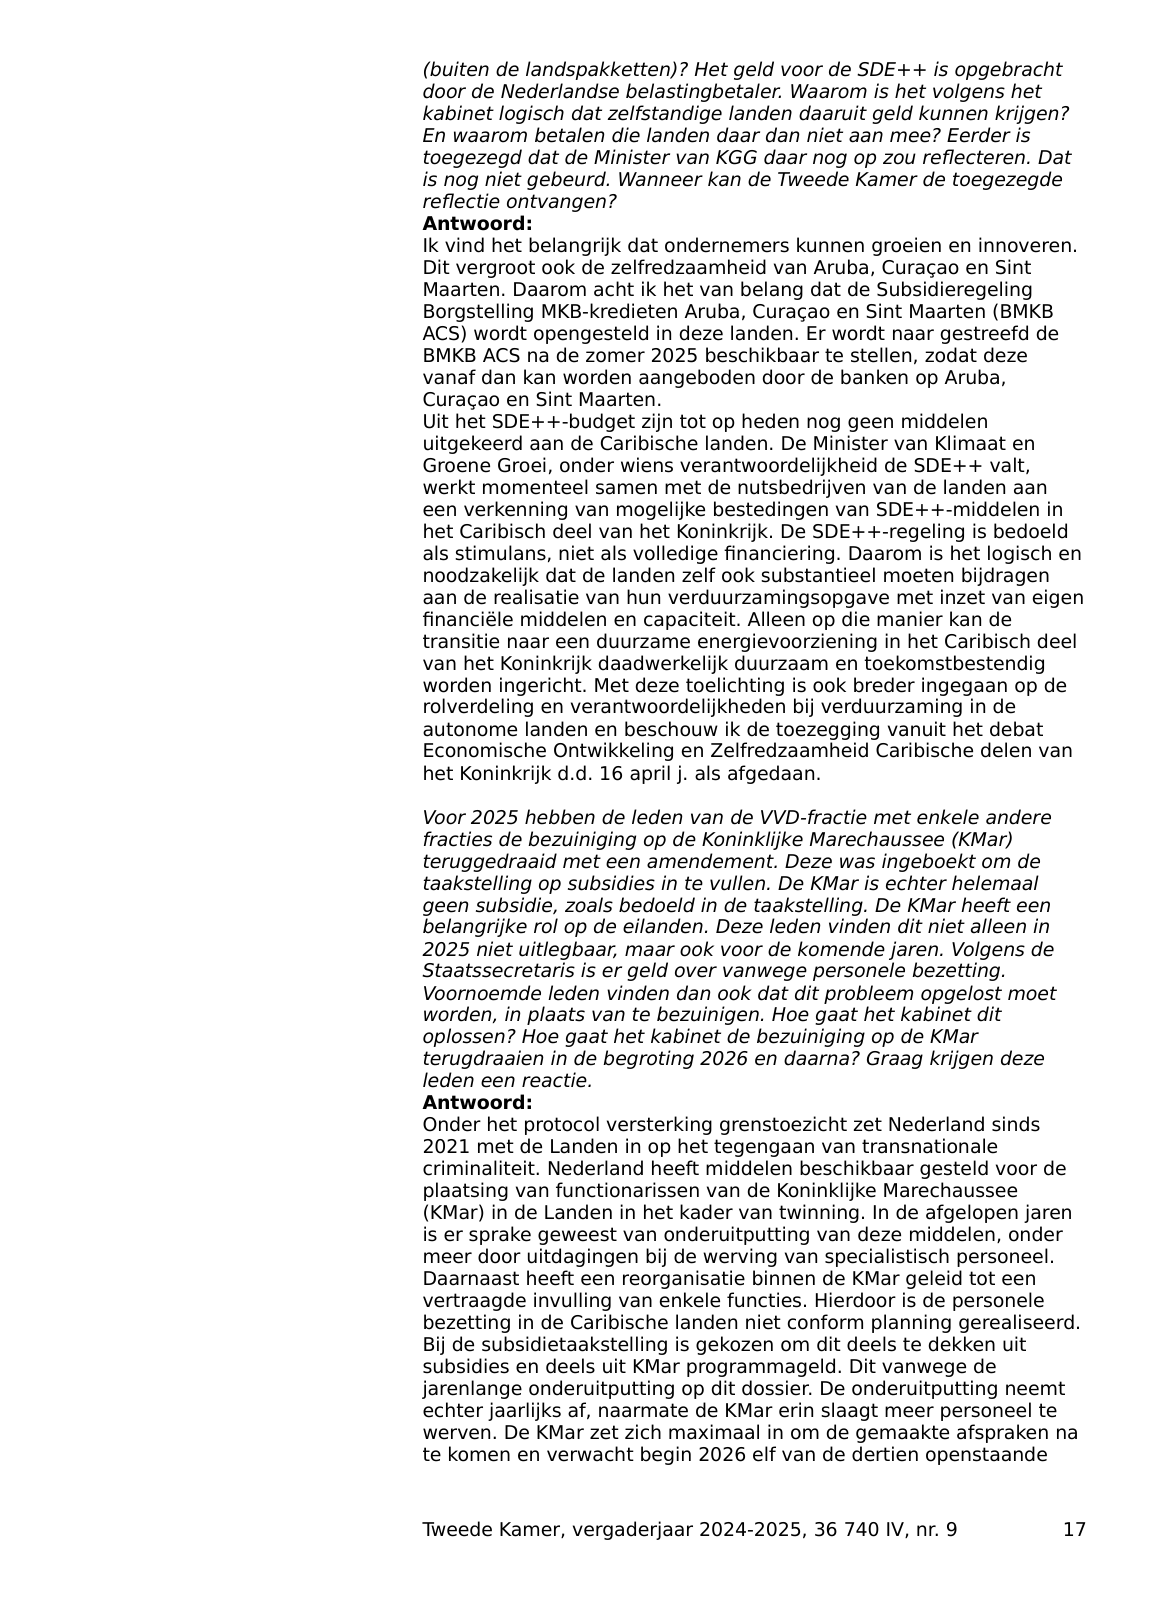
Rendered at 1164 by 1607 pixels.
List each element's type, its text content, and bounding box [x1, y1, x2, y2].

text Ik vind het belangrijk dat ondernemers kunnen groeien en innoveren. Dit vergroot ook de zelfredzaamheid van Aruba, Curaçao en Sint Maarten. Daarom acht ik het van belang dat de Subsidieregeling Borgstelling MKB-kredieten Aruba, Curaçao en Sint Maarten (BMKB ACS) wordt opengesteld in deze landen. Er wordt naar gestreefd de BMKB ACS na de zomer 2025 beschikbaar te stellen, zodat deze vanaf dan kan worden aangeboden door de banken op Aruba, Curaçao en Sint Maarten. [422, 235, 1087, 411]
text Onder het protocol versterking grenstoezicht zet Nederland sinds 2021 met de Landen in op het tegengaan van transnationale criminaliteit. Nederland heeft middelen beschikbaar gesteld voor de plaatsing van functionarissen van de Koninklijke Marechaussee (KMar) in de Landen in het kader van twinning. In de afgelopen jaren is er sprake geweest van onderuitputting van deze middelen, onder meer door uitdagingen bij de werving van specialistisch personeel. Daarnaast heeft een reorganisatie binnen de KMar geleid tot een vertraagde invulling van enkele functies. Hierdoor is de personele bezetting in de Caribische landen niet conform planning gerealiseerd. Bij de subsidietaakstelling is gekozen om dit deels te dekken uit subsidies en deels uit KMar programmageld. Dit vanwege de jarenlange onderuitputting op dit dossier. De onderuitputting neemt echter jaarlijks af, naarmate de KMar erin slaagt meer personeel te werven. De KMar zet zich maximaal in om de gemaakte afspraken na te komen en verwacht begin 2026 elf van de dertien openstaande [422, 1114, 1087, 1466]
text Voor 2025 hebben de leden van de VVD-fractie met enkele andere fracties de bezuiniging op de Koninklijke Marechaussee (KMar) teruggedraaid met een amendement. Deze was ingeboekt om de taakstelling op subsidies in te vullen. De KMar is echter helemaal geen subsidie, zoals bedoeld in de taakstelling. De KMar heeft een belangrijke rol op de eilanden. Deze leden vinden dit niet alleen in 2025 niet uitlegbaar, maar ook voor de komende jaren. Volgens de Staatssecretaris is er geld over vanwege personele bezetting. Voornoemde leden vinden dan ook dat dit probleem opgelost moet worden, in plaats van te bezuinigen. Hoe gaat het kabinet dit oplossen? Hoe gaat het kabinet de bezuiniging op de KMar terugdraaien in de begroting 2026 en daarna? Graag krijgen deze leden een reactie. [422, 807, 1087, 1092]
text (buiten de landspakketten)? Het geld voor de SDE++ is opgebracht door de Nederlandse belastingbetaler. Waarom is het volgens het kabinet logisch dat zelfstandige landen daaruit geld kunnen krijgen? En waarom betalen die landen daar dan niet aan mee? Eerder is toegezegd dat de Minister van KGG daar nog op zou reflecteren. Dat is nog niet gebeurd. Wanneer kan de Tweede Kamer de toegezegde reflectie ontvangen? [422, 59, 1087, 213]
text Uit het SDE++-budget zijn tot op heden nog geen middelen uitgekeerd aan de Caribische landen. De Minister van Klimaat en Groene Groei, onder wiens verantwoordelijkheid de SDE++ valt, werkt momenteel samen met de nutsbedrijven van de landen aan een verkenning van mogelijke bestedingen van SDE++-middelen in het Caribisch deel van het Koninkrijk. De SDE++-regeling is bedoeld als stimulans, niet als volledige financiering. Daarom is het logisch en noodzakelijk dat de landen zelf ook substantieel moeten bijdragen aan de realisatie van hun verduurzamingsopgave met inzet van eigen financiële middelen en capaciteit. Alleen op die manier kan de transitie naar een duurzame energievoorziening in het Caribisch deel van het Koninkrijk daadwerkelijk duurzaam en toekomstbestendig worden ingericht. Met deze toelichting is ook breder ingegaan op de rolverdeling en verantwoordelijkheden bij verduurzaming in de autonome landen en beschouw ik de toezegging vanuit het debat Economische Ontwikkeling en Zelfredzaamheid Caribische delen van het Koninkrijk d.d. 16 april j. als afgedaan. [422, 411, 1087, 784]
text Antwoord: [422, 1092, 1087, 1114]
text Antwoord: [422, 213, 1087, 235]
